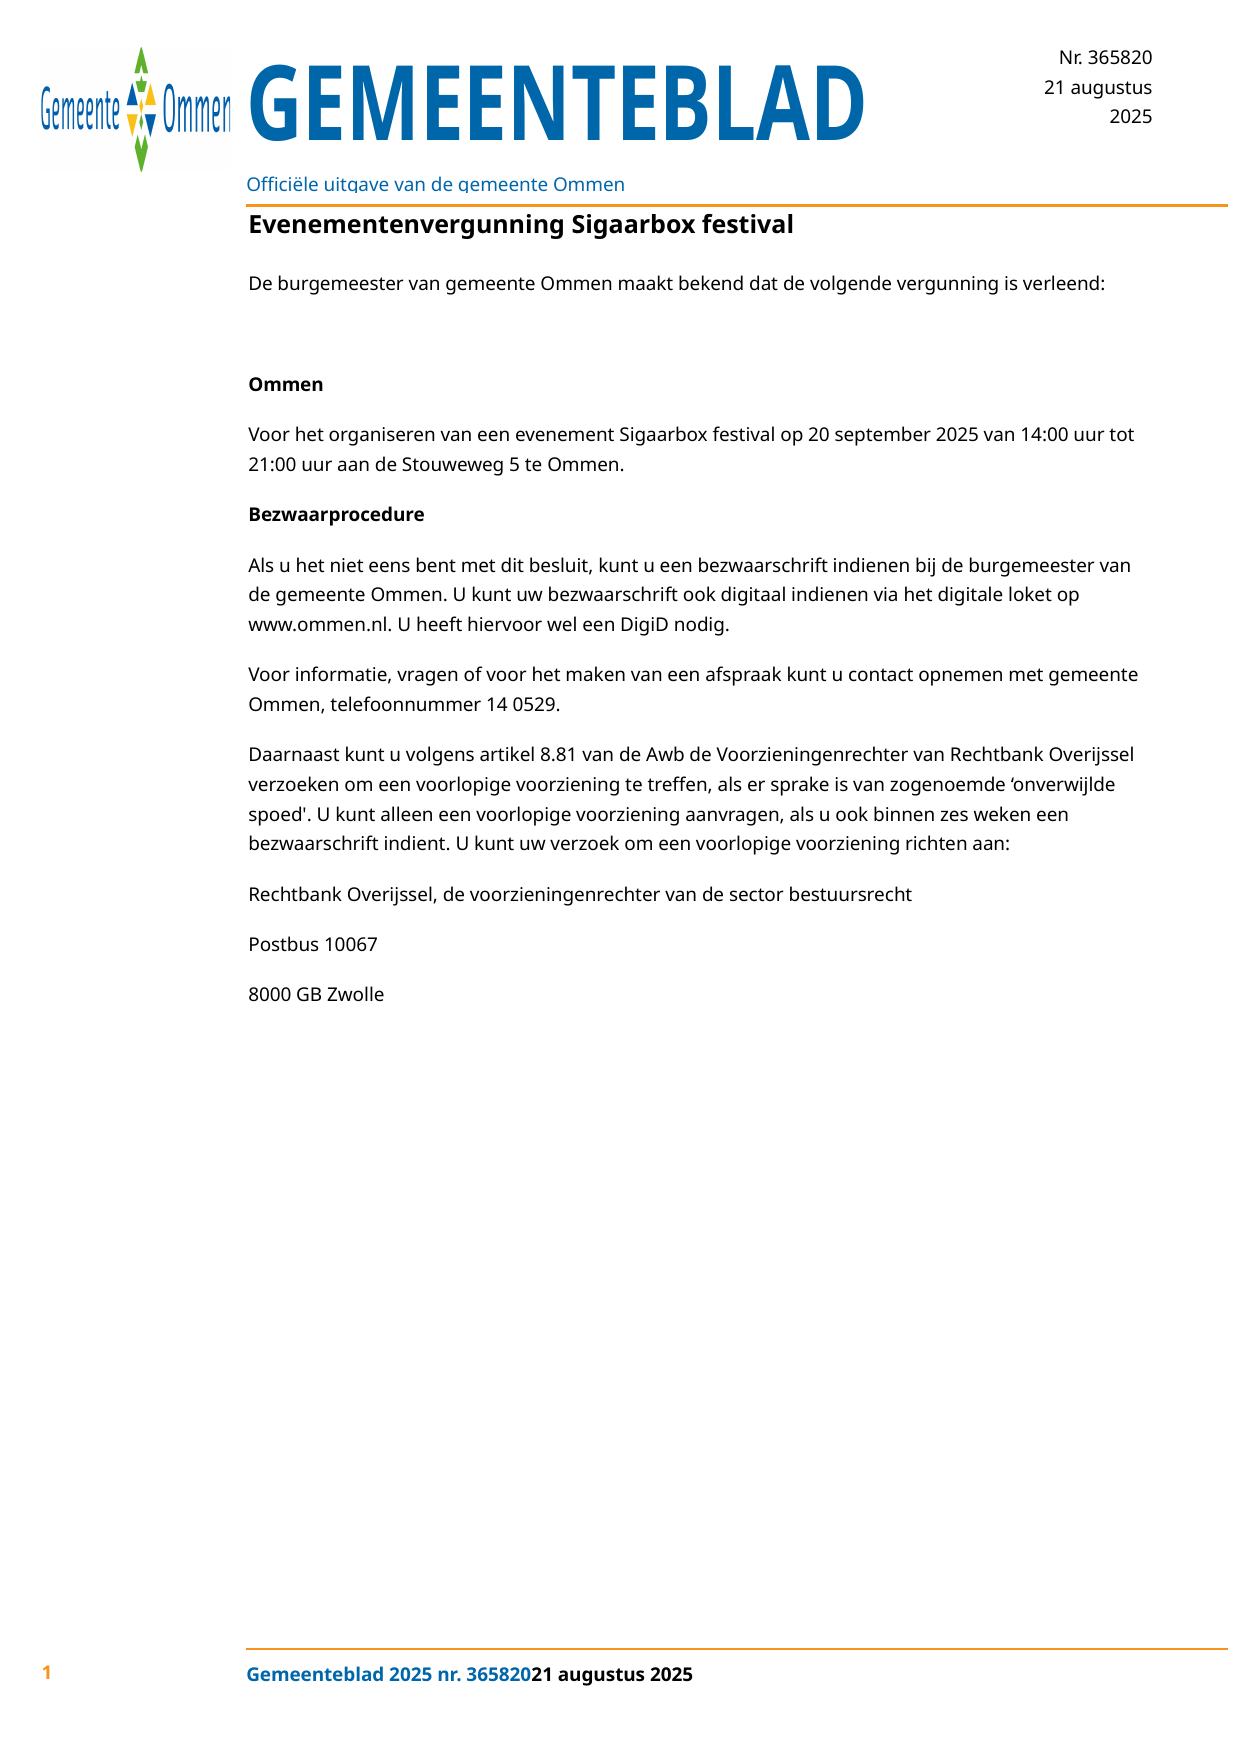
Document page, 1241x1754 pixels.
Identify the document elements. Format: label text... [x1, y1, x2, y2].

text Bezwaarprocedure [248, 502, 1152, 527]
text Postbus 10067 [248, 931, 1152, 957]
text Ommen [248, 371, 1152, 397]
text Evenementenvergunning Sigaarbox festival [248, 207, 1152, 241]
text Daarnaast kunt u volgens artikel 8.81 van de Awb de Voorzieningenrechter van Rechtbank Overijssel verzoeken om een voorlopige voorziening te treffen, als er sprake is van zogenoemde ‘onverwijlde spoed'. U kunt alleen een voorlopige voorziening aanvragen, als u ook binnen zes weken een bezwaarschrift indient. U kunt uw verzoek om een voorlopige voorziening richten aan: [248, 742, 1152, 856]
text Rechtbank Overijssel, de voorzieningenrechter van de sector bestuursrecht [248, 881, 1152, 906]
text Voor het organiseren van een evenement Sigaarbox festival op 20 september 2025 van 14:00 uur tot 21:00 uur aan de Stouweweg 5 te Ommen. [248, 422, 1152, 477]
text 8000 GB Zwolle [248, 982, 1152, 1007]
text Voor informatie, vragen of voor het maken van een afspraak kunt u contact opnemen met gemeente Ommen, telefoonnummer 14 0529. [248, 662, 1152, 717]
text Als u het niet eens bent met dit besluit, kunt u een bezwaarschrift indienen bij de burgemeester van de gemeente Ommen. U kunt uw bezwaarschrift ook digitaal indienen via het digitale loket op www.ommen.nl. U heeft hiervoor wel een DigiD nodig. [248, 552, 1152, 637]
picture [41, 47, 231, 172]
text De burgemeester van gemeente Ommen maakt bekend dat de volgende vergunning is verleend: [248, 270, 1152, 296]
